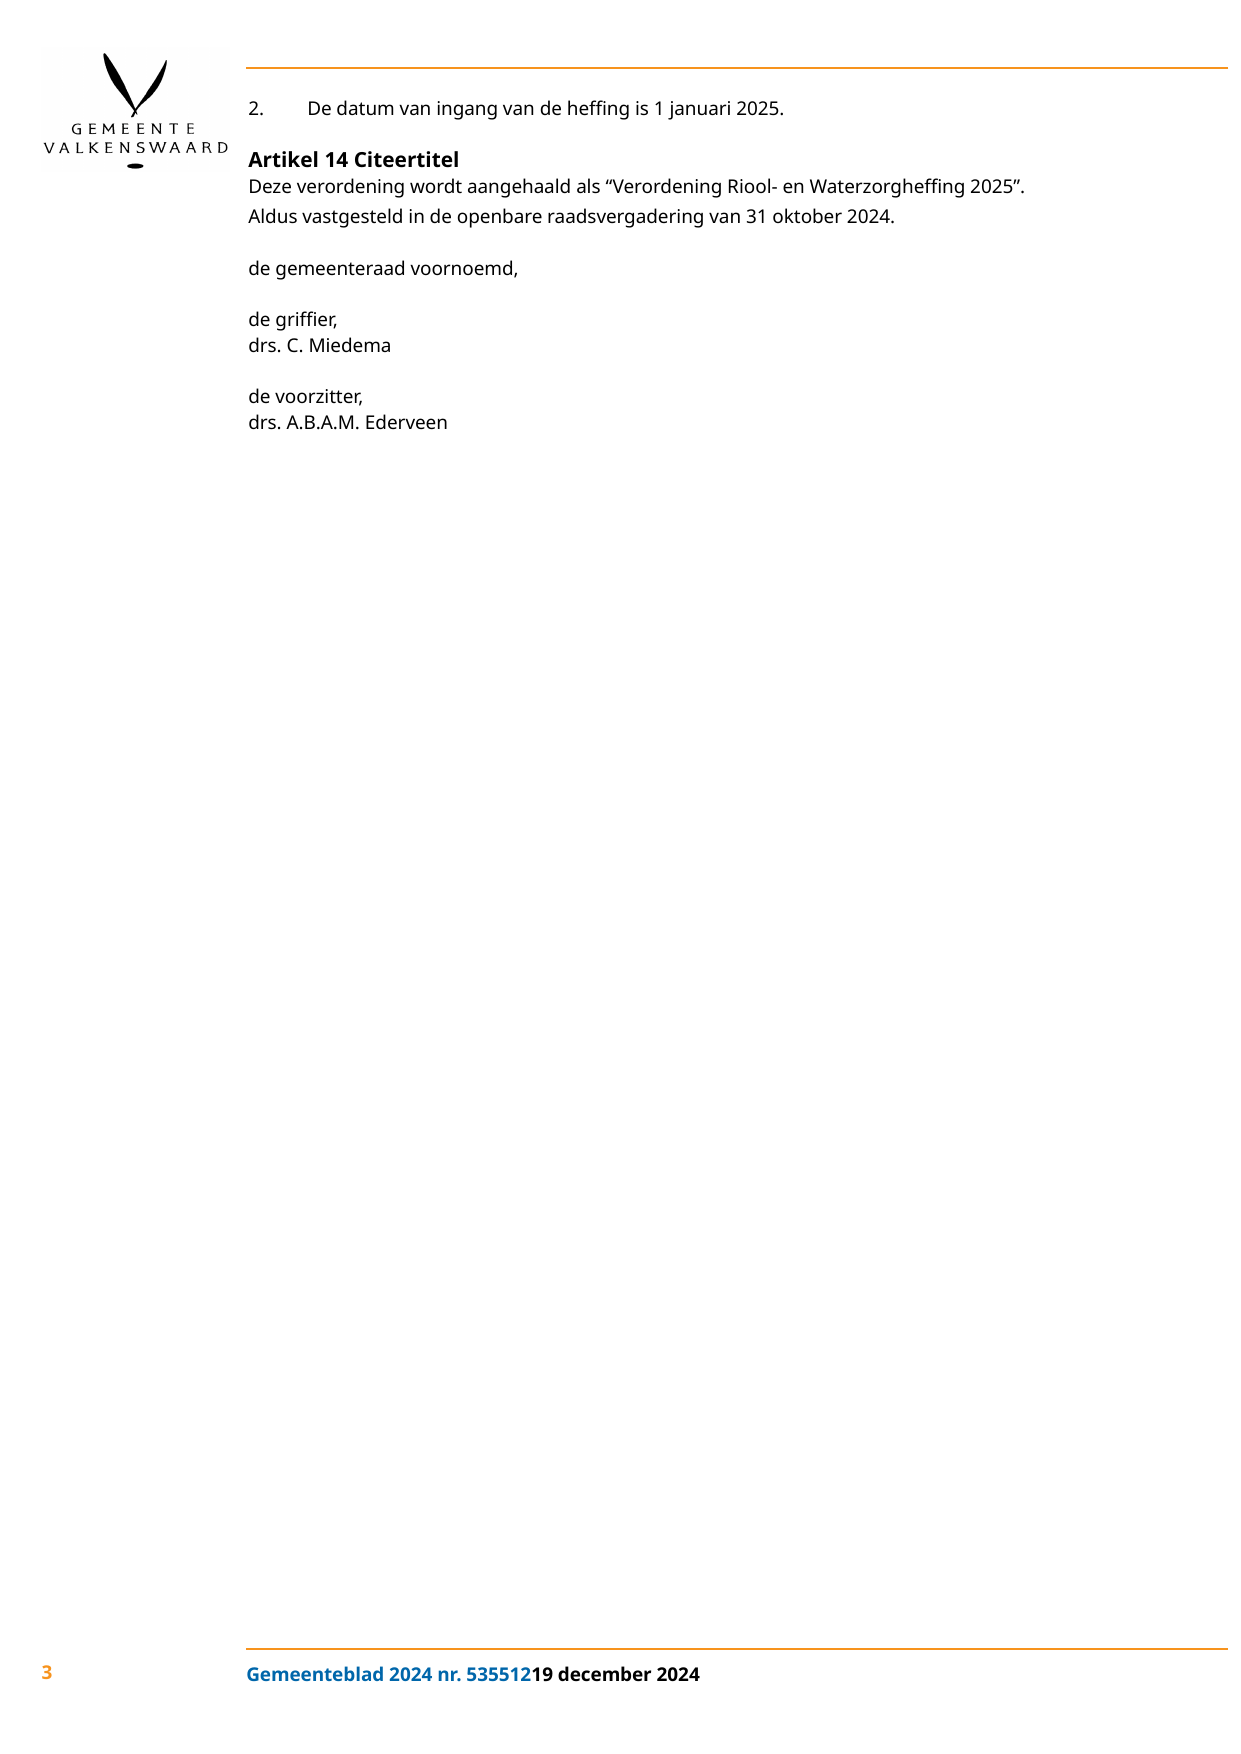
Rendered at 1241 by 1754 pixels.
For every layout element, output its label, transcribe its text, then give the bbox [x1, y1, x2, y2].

text Aldus vastgesteld in de openbare raadsvergadering van 31 oktober 2024. [248, 203, 1152, 229]
list De datum van ingang van de heffing is 1 januari 2025. [248, 95, 1152, 121]
picture [41, 47, 231, 172]
text Artikel 14 Citeertitel [248, 145, 1152, 174]
text de voorzitter, [248, 383, 1152, 409]
text drs. A.B.A.M. Ederveen [248, 409, 1152, 435]
text de gemeenteraad voornoemd, [248, 255, 1152, 280]
text de griffier, [248, 306, 1152, 332]
text drs. C. Miedema [248, 332, 1152, 358]
text Deze verordening wordt aangehaald als “Verordening Riool- en Waterzorgheffing 2025”. [248, 174, 1152, 199]
